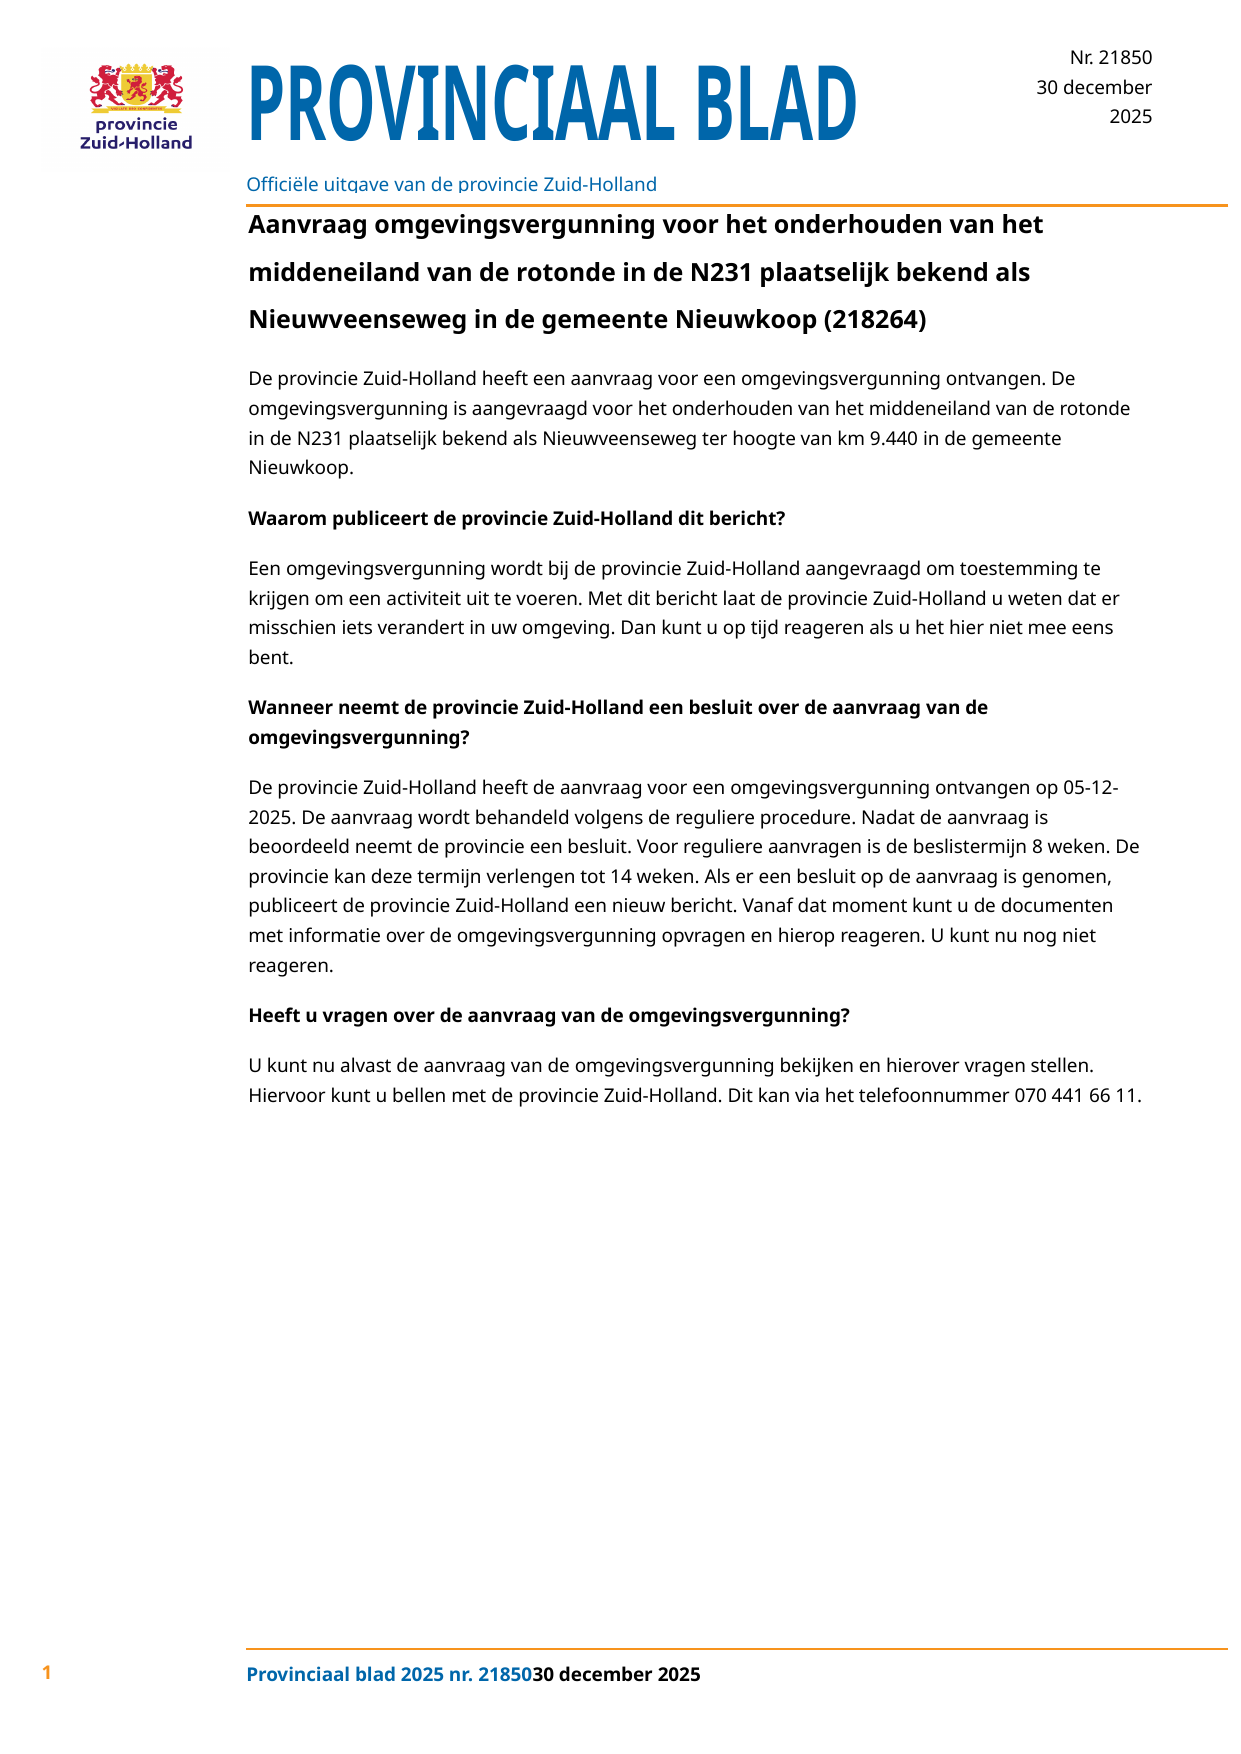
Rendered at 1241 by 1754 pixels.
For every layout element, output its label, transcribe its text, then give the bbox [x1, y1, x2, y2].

text De provincie Zuid-Holland heeft de aanvraag voor een omgevingsvergunning ontvangen op 05-12-2025. De aanvraag wordt behandeld volgens de reguliere procedure. Nadat de aanvraag is beoordeeld neemt de provincie een besluit. Voor reguliere aanvragen is de beslistermijn 8 weken. De provincie kan deze termijn verlengen tot 14 weken. Als er een besluit op de aanvraag is genomen, publiceert de provincie Zuid-Holland een nieuw bericht. Vanaf dat moment kunt u de documenten met informatie over de omgevingsvergunning opvragen en hierop reageren. U kunt nu nog niet reageren. [248, 774, 1152, 977]
text Een omgevingsvergunning wordt bij de provincie Zuid-Holland aangevraagd om toestemming te krijgen om een activiteit uit te voeren. Met dit bericht laat de provincie Zuid-Holland u weten dat er misschien iets verandert in uw omgeving. Dan kunt u op tijd reageren als u het hier niet mee eens bent. [248, 555, 1152, 669]
text Heeft u vragen over de aanvraag van de omgevingsvergunning? [248, 1002, 1152, 1028]
text De provincie Zuid-Holland heeft een aanvraag voor een omgevingsvergunning ontvangen. De omgevingsvergunning is aangevraagd voor het onderhouden van het middeneiland van de rotonde in de N231 plaatselijk bekend als Nieuwveenseweg ter hoogte van km 9.440 in de gemeente Nieuwkoop. [248, 366, 1152, 480]
picture [41, 47, 231, 172]
text U kunt nu alvast de aanvraag van de omgevingsvergunning bekijken en hierover vragen stellen. Hiervoor kunt u bellen met de provincie Zuid-Holland. Dit kan via het telefoonnummer 070 441 66 11. [248, 1053, 1152, 1108]
text Waarom publiceert de provincie Zuid-Holland dit bericht? [248, 505, 1152, 530]
text Wanneer neemt de provincie Zuid-Holland een besluit over de aanvraag van de omgevingsvergunning? [248, 694, 1152, 749]
text Aanvraag omgevingsvergunning voor het onderhouden van het middeneiland van de rotonde in de N231 plaatselijk bekend als Nieuwveenseweg in de gemeente Nieuwkoop (218264) [248, 207, 1152, 336]
